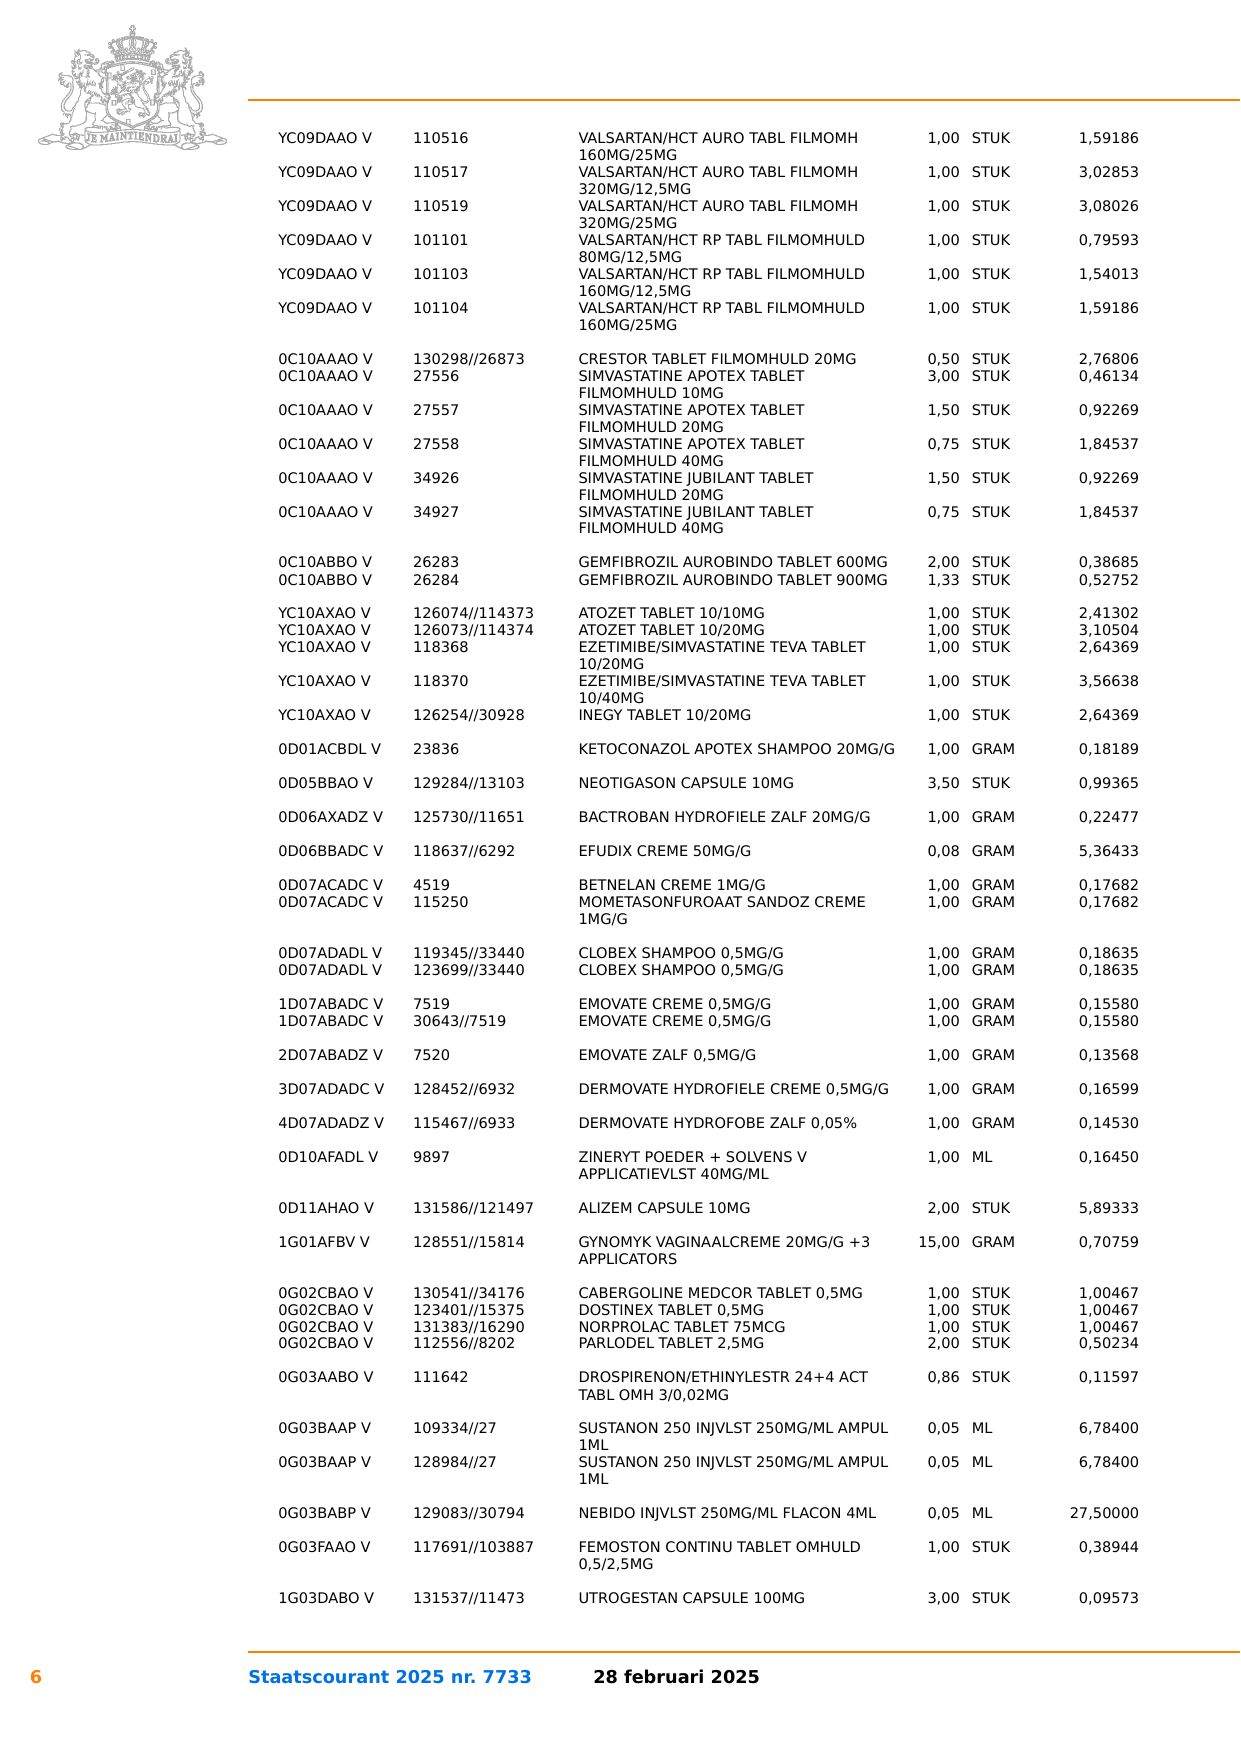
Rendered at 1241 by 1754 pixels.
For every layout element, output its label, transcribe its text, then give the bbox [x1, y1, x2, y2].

table_cell STUK [966, 1369, 1034, 1403]
table_cell 0,92269 [1035, 402, 1145, 436]
table_cell [278, 1098, 1163, 1115]
table_cell STUK [966, 639, 1034, 673]
table_cell 1,00 [904, 1319, 966, 1335]
table_cell 1,00 [904, 164, 966, 198]
table_cell 0D10AFADL V [278, 1149, 407, 1183]
table_cell STUK [966, 1590, 1034, 1607]
table_cell STUK [966, 266, 1034, 300]
table_cell STUK [966, 673, 1034, 707]
table_cell 0D01ACBDL V [278, 741, 407, 758]
table_cell 1,00 [904, 266, 966, 300]
table_cell 0,05 [904, 1420, 966, 1454]
table_cell [1145, 1013, 1163, 1030]
table_cell STUK [966, 504, 1034, 537]
table_cell GRAM [966, 996, 1034, 1013]
table_cell STUK [966, 1539, 1034, 1573]
table_cell VALSARTAN/HCT AURO TABL FILMOMH 320MG/12,5MG [573, 164, 903, 198]
table_cell 1,84537 [1035, 436, 1145, 469]
table_cell 34927 [407, 504, 572, 537]
table_cell DERMOVATE HYDROFIELE CREME 0,5MG/G [573, 1081, 903, 1098]
table_cell 1,00467 [1035, 1285, 1145, 1301]
table_cell 1,84537 [1035, 504, 1145, 537]
table_cell 3D07ADADC V [278, 1081, 407, 1098]
table_cell GRAM [966, 1115, 1034, 1132]
table_cell [1145, 775, 1163, 792]
table_cell 0D05BBAO V [278, 775, 407, 792]
table_cell 101103 [407, 266, 572, 300]
table_cell GRAM [966, 962, 1034, 979]
table_cell 1,00 [904, 996, 966, 1013]
table_cell VALSARTAN/HCT AURO TABL FILMOMH 160MG/25MG [573, 130, 903, 164]
table_cell STUK [966, 232, 1034, 266]
table_cell EMOVATE CREME 0,5MG/G [573, 996, 903, 1013]
table_cell [1145, 504, 1163, 537]
table_cell 0C10ABBO V [278, 571, 407, 588]
table_cell 1,00 [904, 1013, 966, 1030]
table_cell 0,15580 [1035, 996, 1145, 1013]
table_cell [1145, 232, 1163, 266]
table_cell STUK [966, 707, 1034, 724]
table_cell 0,99365 [1035, 775, 1145, 792]
table_cell 2,00 [904, 554, 966, 571]
table_cell 26284 [407, 571, 572, 588]
table_cell 1,00 [904, 673, 966, 707]
table_cell STUK [966, 300, 1034, 334]
table_cell [1145, 877, 1163, 894]
table_cell 0,38685 [1035, 554, 1145, 571]
table_cell GRAM [966, 809, 1034, 826]
table_cell 112556//8202 [407, 1335, 572, 1352]
table_cell 2,76806 [1035, 351, 1145, 368]
table_cell VALSARTAN/HCT RP TABL FILMOMHULD 160MG/25MG [573, 300, 903, 334]
table_cell 27558 [407, 436, 572, 469]
table_cell 1,00 [904, 1081, 966, 1098]
table_cell [278, 792, 1163, 809]
table_cell 128452//6932 [407, 1081, 572, 1098]
table_cell GYNOMYK VAGINAALCREME 20MG/G +3 APPLICATORS [573, 1234, 903, 1267]
table_cell YC09DAAO V [278, 300, 407, 334]
table_cell KETOCONAZOL APOTEX SHAMPOO 20MG/G [573, 741, 903, 758]
table_cell 0G02CBAO V [278, 1285, 407, 1301]
table_cell 0D07ADADL V [278, 945, 407, 962]
table_cell 1,00 [904, 130, 966, 164]
table_cell STUK [966, 775, 1034, 792]
table_cell GRAM [966, 877, 1034, 894]
table_cell 0G03AABO V [278, 1369, 407, 1403]
table_cell STUK [966, 368, 1034, 402]
table_cell 1,00 [904, 622, 966, 639]
table_cell 119345//33440 [407, 945, 572, 962]
table_cell DERMOVATE HYDROFOBE ZALF 0,05% [573, 1115, 903, 1132]
table_cell 0,70759 [1035, 1234, 1145, 1267]
table_cell STUK [966, 1301, 1034, 1318]
table_cell 3,50 [904, 775, 966, 792]
table_cell 34926 [407, 470, 572, 503]
table_cell ZINERYT POEDER + SOLVENS V APPLICATIEVLST 40MG/ML [573, 1149, 903, 1183]
table_cell 0C10ABBO V [278, 554, 407, 571]
table_cell 0D07ACADC V [278, 894, 407, 928]
table_cell [1145, 130, 1163, 164]
table_cell 0,16599 [1035, 1081, 1145, 1098]
table_cell 123699//33440 [407, 962, 572, 979]
table_cell DROSPIRENON/ETHINYLESTR 24+4 ACT TABL OMH 3/0,02MG [573, 1369, 903, 1403]
table_cell YC10AXAO V [278, 639, 407, 673]
table_cell 1,00 [904, 945, 966, 962]
table_cell [1145, 1149, 1163, 1183]
table_cell [1145, 843, 1163, 860]
table_cell ML [966, 1505, 1034, 1522]
table_cell 1,00 [904, 198, 966, 232]
table_cell 0,08 [904, 843, 966, 860]
table_cell [278, 1573, 1163, 1590]
table_cell YC09DAAO V [278, 232, 407, 266]
table_cell 7520 [407, 1047, 572, 1064]
table_cell 126073//114374 [407, 622, 572, 639]
table_cell 0C10AAAO V [278, 504, 407, 537]
table_cell ALIZEM CAPSULE 10MG [573, 1200, 903, 1217]
table_cell [1145, 1454, 1163, 1488]
table_cell 0,18635 [1035, 962, 1145, 979]
table_cell [1145, 164, 1163, 198]
table_cell 26283 [407, 554, 572, 571]
table_cell 3,02853 [1035, 164, 1145, 198]
table_cell 3,56638 [1035, 673, 1145, 707]
table_cell 6,78400 [1035, 1454, 1145, 1488]
table_cell [1145, 1319, 1163, 1335]
table_cell [1145, 1285, 1163, 1301]
table_cell [1145, 1590, 1163, 1607]
table_cell [278, 1064, 1163, 1081]
table_cell EZETIMIBE/SIMVASTATINE TEVA TABLET 10/40MG [573, 673, 903, 707]
table_cell 0,75 [904, 436, 966, 469]
table_cell [278, 1183, 1163, 1199]
table_cell 2,41302 [1035, 605, 1145, 622]
table_cell 128984//27 [407, 1454, 572, 1488]
table_cell 0,17682 [1035, 877, 1145, 894]
table_cell [1145, 368, 1163, 402]
table_cell 129284//13103 [407, 775, 572, 792]
table_cell [1145, 809, 1163, 826]
table_cell UTROGESTAN CAPSULE 100MG [573, 1590, 903, 1607]
table_cell 1,00 [904, 1047, 966, 1064]
table_cell 111642 [407, 1369, 572, 1403]
table_cell 117691//103887 [407, 1539, 572, 1573]
table_cell 118370 [407, 673, 572, 707]
table_cell [278, 1353, 1163, 1369]
table_cell 2,00 [904, 1200, 966, 1217]
table_cell [278, 979, 1163, 996]
table_cell [1145, 571, 1163, 588]
table_cell 7519 [407, 996, 572, 1013]
table_cell 110517 [407, 164, 572, 198]
table_cell 1D07ABADC V [278, 1013, 407, 1030]
table_cell [278, 1132, 1163, 1149]
table_cell [1145, 300, 1163, 334]
table_cell 0G02CBAO V [278, 1319, 407, 1335]
table_cell 4519 [407, 877, 572, 894]
table_cell [1145, 945, 1163, 962]
table_cell [1145, 962, 1163, 979]
table_cell 1,00467 [1035, 1319, 1145, 1335]
table_cell NEOTIGASON CAPSULE 10MG [573, 775, 903, 792]
table_cell STUK [966, 571, 1034, 588]
table_cell VALSARTAN/HCT AURO TABL FILMOMH 320MG/25MG [573, 198, 903, 232]
table_cell 1,50 [904, 470, 966, 503]
table_cell 1,00467 [1035, 1301, 1145, 1318]
table_cell GEMFIBROZIL AUROBINDO TABLET 900MG [573, 571, 903, 588]
table_cell 0,18635 [1035, 945, 1145, 962]
table_cell CABERGOLINE MEDCOR TABLET 0,5MG [573, 1285, 903, 1301]
table_cell BETNELAN CREME 1MG/G [573, 877, 903, 894]
table_cell 1,59186 [1035, 300, 1145, 334]
table_cell [1145, 554, 1163, 571]
table_cell [1145, 894, 1163, 928]
table_cell [278, 1268, 1163, 1284]
table_cell YC09DAAO V [278, 266, 407, 300]
table_cell 2D07ABADZ V [278, 1047, 407, 1064]
table_cell 3,10504 [1035, 622, 1145, 639]
table_cell 1,00 [904, 1539, 966, 1573]
table_cell STUK [966, 1335, 1034, 1352]
table_cell 1,00 [904, 1115, 966, 1132]
table_cell 123401//15375 [407, 1301, 572, 1318]
table_cell 131586//121497 [407, 1200, 572, 1217]
table_cell 0,11597 [1035, 1369, 1145, 1403]
table_cell 0,14530 [1035, 1115, 1145, 1132]
table_cell 0C10AAAO V [278, 351, 407, 368]
table_cell 6,78400 [1035, 1420, 1145, 1454]
table_cell STUK [966, 1285, 1034, 1301]
table_cell 109334//27 [407, 1420, 572, 1454]
table_cell GRAM [966, 945, 1034, 962]
table_cell VALSARTAN/HCT RP TABL FILMOMHULD 160MG/12,5MG [573, 266, 903, 300]
table_cell 0G02CBAO V [278, 1335, 407, 1352]
table_cell 0,22477 [1035, 809, 1145, 826]
table_cell STUK [966, 164, 1034, 198]
table_cell 1,00 [904, 741, 966, 758]
table_cell YC09DAAO V [278, 198, 407, 232]
table_cell [278, 826, 1163, 843]
table_cell [278, 538, 1163, 554]
table_cell [278, 1488, 1163, 1505]
table_cell 1,00 [904, 1149, 966, 1183]
table_cell 0,50 [904, 351, 966, 368]
table_cell EMOVATE CREME 0,5MG/G [573, 1013, 903, 1030]
table_cell 1,00 [904, 300, 966, 334]
table_cell YC09DAAO V [278, 130, 407, 164]
table_cell 1G03DABO V [278, 1590, 407, 1607]
table_cell 101101 [407, 232, 572, 266]
table_cell STUK [966, 402, 1034, 436]
table_cell MOMETASONFUROAAT SANDOZ CREME 1MG/G [573, 894, 903, 928]
table_cell 27556 [407, 368, 572, 402]
table_cell 130298//26873 [407, 351, 572, 368]
table_cell STUK [966, 622, 1034, 639]
table_cell 128551//15814 [407, 1234, 572, 1267]
table_cell [1145, 470, 1163, 503]
table_cell 1,00 [904, 962, 966, 979]
table_cell [1145, 402, 1163, 436]
table_cell SUSTANON 250 INJVLST 250MG/ML AMPUL 1ML [573, 1420, 903, 1454]
table_cell [1145, 1420, 1163, 1454]
table_cell 1,54013 [1035, 266, 1145, 300]
table_cell 101104 [407, 300, 572, 334]
table_cell 130541//34176 [407, 1285, 572, 1301]
table_cell 1,00 [904, 877, 966, 894]
table_cell [1145, 1234, 1163, 1267]
table_cell 1,59186 [1035, 130, 1145, 164]
table_cell STUK [966, 1319, 1034, 1335]
table_cell 0,92269 [1035, 470, 1145, 503]
table_cell 0C10AAAO V [278, 436, 407, 469]
table_cell ML [966, 1149, 1034, 1183]
table_cell YC10AXAO V [278, 605, 407, 622]
table_cell ATOZET TABLET 10/10MG [573, 605, 903, 622]
table_cell GEMFIBROZIL AUROBINDO TABLET 600MG [573, 554, 903, 571]
table_cell INEGY TABLET 10/20MG [573, 707, 903, 724]
table_cell 3,00 [904, 1590, 966, 1607]
table_cell 23836 [407, 741, 572, 758]
table_cell 1,33 [904, 571, 966, 588]
table_cell 2,64369 [1035, 639, 1145, 673]
table_cell VALSARTAN/HCT RP TABL FILMOMHULD 80MG/12,5MG [573, 232, 903, 266]
table_cell STUK [966, 605, 1034, 622]
table_cell [1145, 622, 1163, 639]
table_cell 131537//11473 [407, 1590, 572, 1607]
table_cell 118637//6292 [407, 843, 572, 860]
table_cell 3,00 [904, 368, 966, 402]
table_cell 0,17682 [1035, 894, 1145, 928]
table_cell 1D07ABADC V [278, 996, 407, 1013]
table_cell SIMVASTATINE APOTEX TABLET FILMOMHULD 40MG [573, 436, 903, 469]
table_cell GRAM [966, 843, 1034, 860]
table_cell [1145, 436, 1163, 469]
table_cell [1145, 1539, 1163, 1573]
table_cell 115467//6933 [407, 1115, 572, 1132]
table_cell [1145, 351, 1163, 368]
table_cell 0,46134 [1035, 368, 1145, 402]
table_cell [278, 1522, 1163, 1539]
table_cell 27557 [407, 402, 572, 436]
picture [38, 25, 227, 150]
table_cell [1145, 266, 1163, 300]
table_cell [1145, 1115, 1163, 1132]
table_cell CRESTOR TABLET FILMOMHULD 20MG [573, 351, 903, 368]
table_cell GRAM [966, 1047, 1034, 1064]
table_cell EFUDIX CREME 50MG/G [573, 843, 903, 860]
table_cell [1145, 1081, 1163, 1098]
table_cell NEBIDO INJVLST 250MG/ML FLACON 4ML [573, 1505, 903, 1522]
table_cell [278, 1217, 1163, 1233]
table_cell 4D07ADADZ V [278, 1115, 407, 1132]
table_cell 126254//30928 [407, 707, 572, 724]
table_cell [1145, 198, 1163, 232]
table_cell 0D06AXADZ V [278, 809, 407, 826]
table_cell GRAM [966, 741, 1034, 758]
table_cell 1,00 [904, 1285, 966, 1301]
table_cell NORPROLAC TABLET 75MCG [573, 1319, 903, 1335]
table_cell 0,75 [904, 504, 966, 537]
table_cell 118368 [407, 639, 572, 673]
table_cell 3,08026 [1035, 198, 1145, 232]
table_cell 1,00 [904, 1301, 966, 1318]
table_cell CLOBEX SHAMPOO 0,5MG/G [573, 945, 903, 962]
table_cell [1145, 1505, 1163, 1522]
table_cell 0D07ACADC V [278, 877, 407, 894]
table_cell 2,64369 [1035, 707, 1145, 724]
table_cell [278, 588, 1163, 605]
table_cell 0,52752 [1035, 571, 1145, 588]
table_cell GRAM [966, 1234, 1034, 1267]
table_cell STUK [966, 1200, 1034, 1217]
table_cell EZETIMIBE/SIMVASTATINE TEVA TABLET 10/20MG [573, 639, 903, 673]
table_cell 0,05 [904, 1454, 966, 1488]
table_cell STUK [966, 554, 1034, 571]
table_cell [1145, 996, 1163, 1013]
table_cell 0,38944 [1035, 1539, 1145, 1573]
table_cell GRAM [966, 1081, 1034, 1098]
table_cell YC10AXAO V [278, 707, 407, 724]
table_cell SIMVASTATINE APOTEX TABLET FILMOMHULD 10MG [573, 368, 903, 402]
table_cell 0C10AAAO V [278, 402, 407, 436]
table_cell [278, 1030, 1163, 1047]
table_cell 5,89333 [1035, 1200, 1145, 1217]
table_cell 1,50 [904, 402, 966, 436]
table_cell GRAM [966, 894, 1034, 928]
table_cell 0C10AAAO V [278, 470, 407, 503]
table_cell SUSTANON 250 INJVLST 250MG/ML AMPUL 1ML [573, 1454, 903, 1488]
table_cell STUK [966, 436, 1034, 469]
table_cell 126074//114373 [407, 605, 572, 622]
table_cell [1145, 1301, 1163, 1318]
table_cell 0G03BABP V [278, 1505, 407, 1522]
table_cell STUK [966, 198, 1034, 232]
table_cell 115250 [407, 894, 572, 928]
table_cell [1145, 605, 1163, 622]
table_cell ATOZET TABLET 10/20MG [573, 622, 903, 639]
table_cell 1,00 [904, 809, 966, 826]
table_cell 0G02CBAO V [278, 1301, 407, 1318]
table_cell [278, 334, 1163, 351]
table_cell [1145, 1047, 1163, 1064]
table_cell FEMOSTON CONTINU TABLET OMHULD 0,5/2,5MG [573, 1539, 903, 1573]
table_cell 0,09573 [1035, 1590, 1145, 1607]
table_cell 1,00 [904, 605, 966, 622]
table_cell STUK [966, 470, 1034, 503]
table_cell 129083//30794 [407, 1505, 572, 1522]
table_cell 5,36433 [1035, 843, 1145, 860]
table_cell 1,00 [904, 894, 966, 928]
table_cell 15,00 [904, 1234, 966, 1267]
table_cell 0G03BAAP V [278, 1454, 407, 1488]
table_cell 0,05 [904, 1505, 966, 1522]
table_cell [278, 928, 1163, 945]
table_cell GRAM [966, 1013, 1034, 1030]
table_cell EMOVATE ZALF 0,5MG/G [573, 1047, 903, 1064]
table_cell 0,18189 [1035, 741, 1145, 758]
table_cell 0G03BAAP V [278, 1420, 407, 1454]
table_cell [1145, 673, 1163, 707]
table_cell YC10AXAO V [278, 673, 407, 707]
table_cell [1145, 1200, 1163, 1217]
table_cell 110519 [407, 198, 572, 232]
table_cell YC10AXAO V [278, 622, 407, 639]
table_cell [1145, 639, 1163, 673]
table_cell 1,00 [904, 707, 966, 724]
table_cell 0,15580 [1035, 1013, 1145, 1030]
table_cell 0D06BBADC V [278, 843, 407, 860]
table_cell 0,50234 [1035, 1335, 1145, 1352]
table_cell SIMVASTATINE APOTEX TABLET FILMOMHULD 20MG [573, 402, 903, 436]
table_cell [1145, 741, 1163, 758]
table_cell 1G01AFBV V [278, 1234, 407, 1267]
table_cell 30643//7519 [407, 1013, 572, 1030]
table_cell [1145, 1335, 1163, 1352]
table_cell [278, 724, 1163, 741]
table_cell 125730//11651 [407, 809, 572, 826]
table_cell 2,00 [904, 1335, 966, 1352]
table_cell 0C10AAAO V [278, 368, 407, 402]
table_cell [278, 860, 1163, 877]
table_cell [278, 758, 1163, 775]
table_cell 9897 [407, 1149, 572, 1183]
table_cell 0,13568 [1035, 1047, 1145, 1064]
table_cell 1,00 [904, 232, 966, 266]
table_cell SIMVASTATINE JUBILANT TABLET FILMOMHULD 20MG [573, 470, 903, 503]
table_cell 110516 [407, 130, 572, 164]
table_cell 131383//16290 [407, 1319, 572, 1335]
table_cell 27,50000 [1035, 1505, 1145, 1522]
table_cell BACTROBAN HYDROFIELE ZALF 20MG/G [573, 809, 903, 826]
table_cell YC09DAAO V [278, 164, 407, 198]
table_cell CLOBEX SHAMPOO 0,5MG/G [573, 962, 903, 979]
table_cell 0,16450 [1035, 1149, 1145, 1183]
table_cell 1,00 [904, 639, 966, 673]
table_cell 0D07ADADL V [278, 962, 407, 979]
table_cell [1145, 1369, 1163, 1403]
table_cell STUK [966, 351, 1034, 368]
table_cell 0G03FAAO V [278, 1539, 407, 1573]
table_cell [278, 1403, 1163, 1420]
table_cell SIMVASTATINE JUBILANT TABLET FILMOMHULD 40MG [573, 504, 903, 537]
table_cell ML [966, 1420, 1034, 1454]
table_cell 0,86 [904, 1369, 966, 1403]
table_cell STUK [966, 130, 1034, 164]
table_cell ML [966, 1454, 1034, 1488]
table_cell PARLODEL TABLET 2,5MG [573, 1335, 903, 1352]
table_cell [1145, 707, 1163, 724]
table_cell 0D11AHAO V [278, 1200, 407, 1217]
table_cell DOSTINEX TABLET 0,5MG [573, 1301, 903, 1318]
table_cell 0,79593 [1035, 232, 1145, 266]
